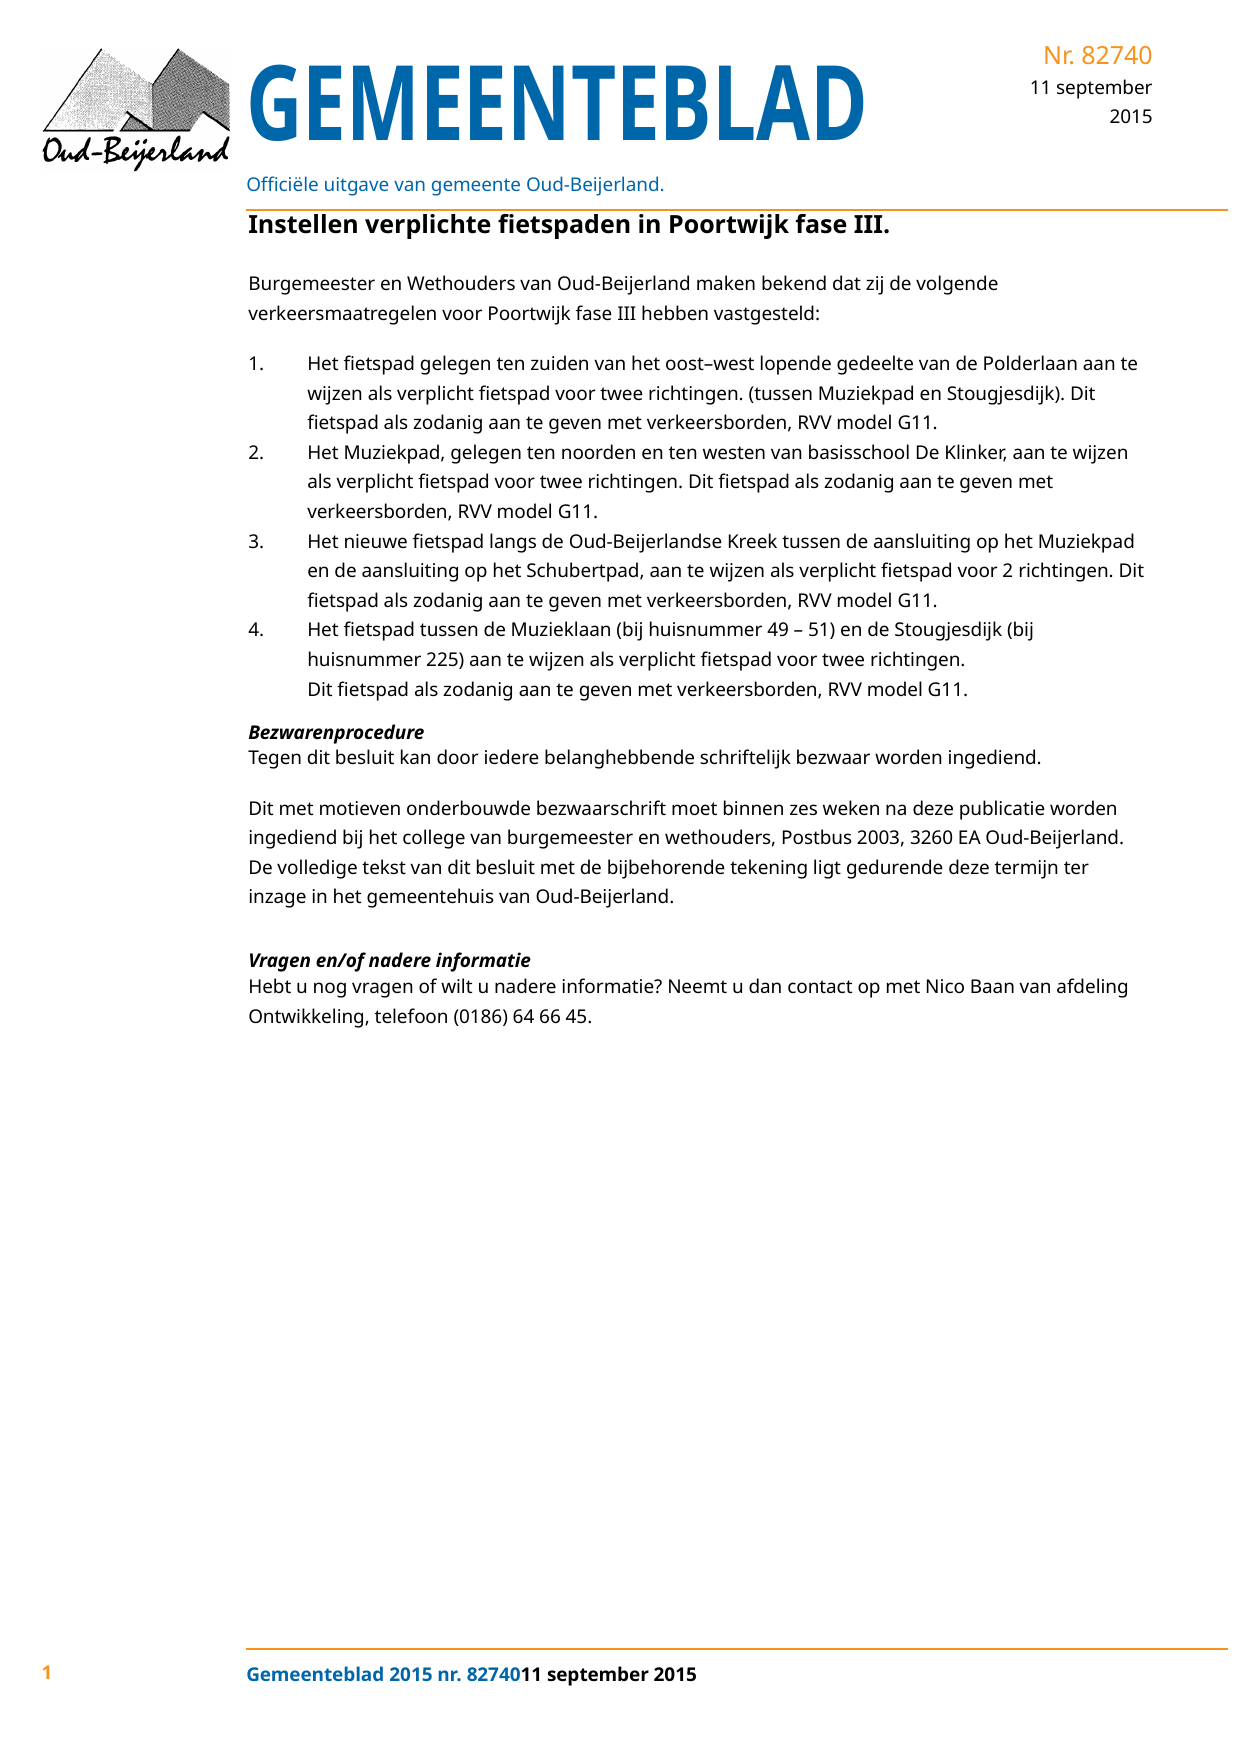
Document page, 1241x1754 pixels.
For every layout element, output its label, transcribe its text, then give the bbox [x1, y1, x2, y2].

text Bezwarenprocedure [248, 719, 1152, 744]
list Het fietspad tussen de Muzieklaan (bij huisnummer 49 – 51) en de Stougjesdijk (bij huisnummer 225) aan te wijzen als verplicht fietspad voor twee richtingen. [248, 617, 1152, 672]
list Het Muziekpad, gelegen ten noorden en ten westen van basisschool De Klinker, aan te wijzen als verplicht fietspad voor twee richtingen. Dit fietspad als zodanig aan te geven met verkeersborden, RVV model G11. [248, 439, 1152, 524]
picture [41, 47, 231, 172]
list Het fietspad gelegen ten zuiden van het oost–west lopende gedeelte van de Polderlaan aan te wijzen als verplicht fietspad voor twee richtingen. (tussen Muziekpad en Stougjesdijk). Dit fietspad als zodanig aan te geven met verkeersborden, RVV model G11. [248, 350, 1152, 435]
text Hebt u nog vragen of wilt u nadere informatie? Neemt u dan contact op met Nico Baan van afdeling Ontwikkeling, telefoon (0186) 64 66 45. [248, 973, 1152, 1029]
text Vragen en/of nadere informatie [248, 948, 1152, 973]
text Dit met motieven onderbouwde bezwaarschrift moet binnen zes weken na deze publicatie worden ingediend bij het college van burgemeester en wethouders, Postbus 2003, 3260 EA Oud-Beijerland. De volledige tekst van dit besluit met de bijbehorende tekening ligt gedurende deze termijn ter inzage in het gemeentehuis van Oud-Beijerland. [248, 795, 1152, 909]
list Dit fietspad als zodanig aan te geven met verkeersborden, RVV model G11. [248, 676, 1152, 701]
text Tegen dit besluit kan door iedere belanghebbende schriftelijk bezwaar worden ingediend. [248, 744, 1152, 770]
text Burgemeester en Wethouders van Oud-Beijerland maken bekend dat zij de volgende verkeersmaatregelen voor Poortwijk fase III hebben vastgesteld: [248, 270, 1152, 326]
list Het nieuwe fietspad langs de Oud-Beijerlandse Kreek tussen de aansluiting op het Muziekpad en de aansluiting op het Schubertpad, aan te wijzen als verplicht fietspad voor 2 richtingen. Dit fietspad als zodanig aan te geven met verkeersborden, RVV model G11. [248, 528, 1152, 613]
text Instellen verplichte fietspaden in Poortwijk fase III. [248, 211, 1152, 241]
